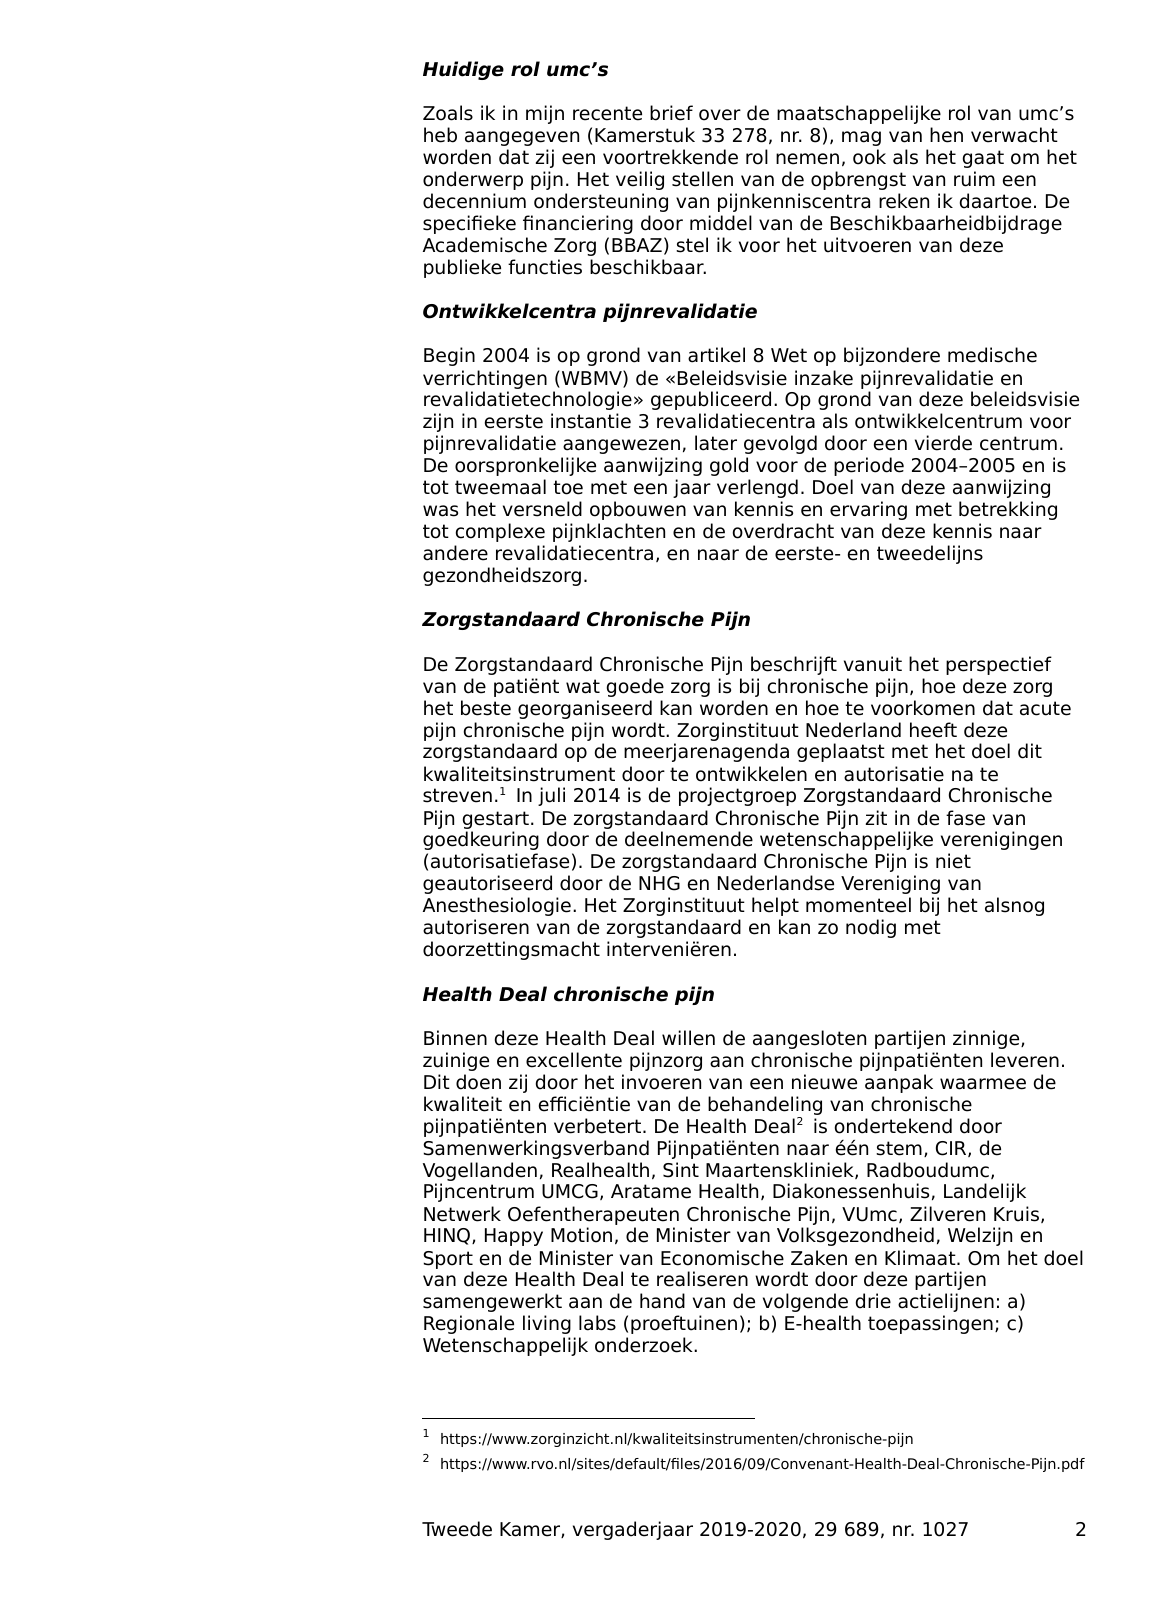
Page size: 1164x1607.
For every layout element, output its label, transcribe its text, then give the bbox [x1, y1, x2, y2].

text Zoals ik in mijn recente brief over de maatschappelijke rol van umc’s heb aangegeven (Kamerstuk 33 278, nr. 8), mag van hen verwacht worden dat zij een voortrekkende rol nemen, ook als het gaat om het onderwerp pijn. Het veilig stellen van de opbrengst van ruim een decennium ondersteuning van pijnkenniscentra reken ik daartoe. De specifieke financiering door middel van de Beschikbaarheidbijdrage Academische Zorg (BBAZ) stel ik voor het uitvoeren van deze publieke functies beschikbaar. [422, 103, 1087, 279]
text Binnen deze Health Deal willen de aangesloten partijen zinnige, zuinige en excellente pijnzorg aan chronische pijnpatiënten leveren. Dit doen zij door het invoeren van een nieuwe aanpak waarmee de kwaliteit en efficiëntie van de behandeling van chronische pijnpatiënten verbetert. De Health Deal is ondertekend door Samenwerkingsverband Pijnpatiënten naar één stem, CIR, de Vogellanden, Realhealth, Sint Maartenskliniek, Radboudumc, Pijncentrum UMCG, Aratame Health, Diakonessenhuis, Landelijk Netwerk Oefentherapeuten Chronische Pijn, VUmc, Zilveren Kruis, HINQ, Happy Motion, de Minister van Volksgezondheid, Welzijn en Sport en de Minister van Economische Zaken en Klimaat. Om het doel van deze Health Deal te realiseren wordt door deze partijen samengewerkt aan de hand van de volgende drie actielijnen: a) Regionale living labs (proeftuinen); b) E-health toepassingen; c) Wetenschappelijk onderzoek. [422, 1028, 1087, 1357]
text Begin 2004 is op grond van artikel 8 Wet op bijzondere medische verrichtingen (WBMV) de «Beleidsvisie inzake pijnrevalidatie en revalidatietechnologie» gepubliceerd. Op grond van deze beleidsvisie zijn in eerste instantie 3 revalidatiecentra als ontwikkelcentrum voor pijnrevalidatie aangewezen, later gevolgd door een vierde centrum. De oorspronkelijke aanwijzing gold voor de periode 2004–2005 en is tot tweemaal toe met een jaar verlengd. Doel van deze aanwijzing was het versneld opbouwen van kennis en ervaring met betrekking tot complexe pijnklachten en de overdracht van deze kennis naar andere revalidatiecentra, en naar de eerste- en tweedelijns gezondheidszorg. [422, 345, 1087, 587]
subtitle Ontwikkelcentra pijnrevalidatie [422, 301, 1087, 323]
subtitle Health Deal chronische pijn [422, 983, 1087, 1005]
text De Zorgstandaard Chronische Pijn beschrijft vanuit het perspectief van de patiënt wat goede zorg is bij chronische pijn, hoe deze zorg het beste georganiseerd kan worden en hoe te voorkomen dat acute pijn chronische pijn wordt. Zorginstituut Nederland heeft deze zorgstandaard op de meerjarenagenda geplaatst met het doel dit kwaliteitsinstrument door te ontwikkelen en autorisatie na te streven. In juli 2014 is de projectgroep Zorgstandaard Chronische Pijn gestart. De zorgstandaard Chronische Pijn zit in de fase van goedkeuring door de deelnemende wetenschappelijke verenigingen (autorisatiefase). De zorgstandaard Chronische Pijn is niet geautoriseerd door de NHG en Nederlandse Vereniging van Anesthesiologie. Het Zorginstituut helpt momenteel bij het alsnog autoriseren van de zorgstandaard en kan zo nodig met doorzettingsmacht interveniëren. [422, 653, 1087, 961]
subtitle Zorgstandaard Chronische Pijn [422, 609, 1087, 631]
text https://www.zorginzicht.nl/kwaliteitsinstrumenten/chronische-pijn [422, 1427, 1087, 1449]
text https://www.rvo.nl/sites/default/files/2016/09/Convenant-Health-Deal-Chronische-Pijn.pdf [422, 1452, 1087, 1474]
subtitle Huidige rol umc’s [422, 59, 1087, 81]
